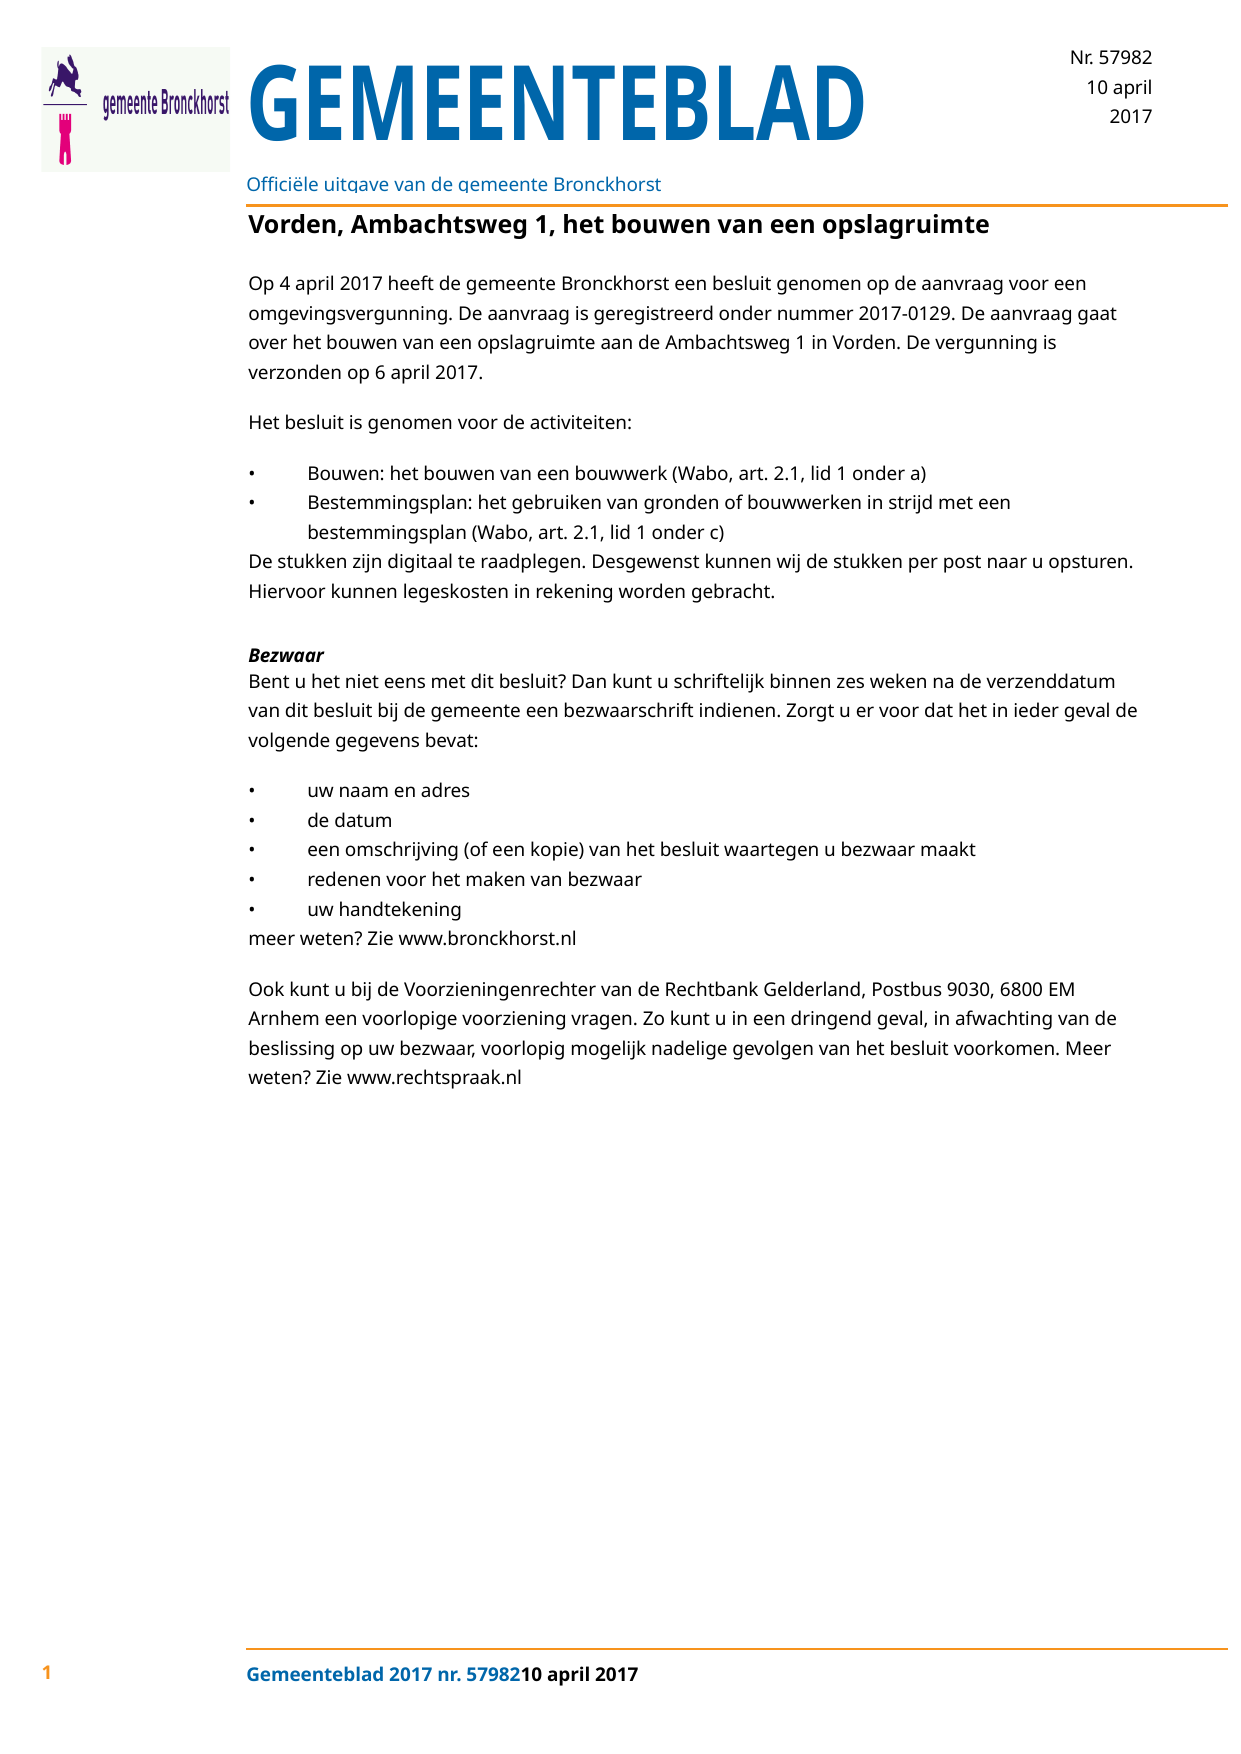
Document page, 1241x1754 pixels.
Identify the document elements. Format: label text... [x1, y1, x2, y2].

list Bouwen: het bouwen van een bouwwerk (Wabo, art. 2.1, lid 1 onder a) [248, 460, 1152, 486]
text Het besluit is genomen voor de activiteiten: [248, 409, 1152, 435]
picture [41, 47, 231, 172]
text meer weten? Zie www.bronckhorst.nl [248, 925, 1152, 951]
list de datum [248, 807, 1152, 833]
list uw naam en adres [248, 777, 1152, 803]
list Bestemmingsplan: het gebruiken van gronden of bouwwerken in strijd met een bestemmingsplan (Wabo, art. 2.1, lid 1 onder c) [248, 489, 1152, 545]
list een omschrijving (of een kopie) van het besluit waartegen u bezwaar maakt [248, 837, 1152, 862]
text Op 4 april 2017 heeft de gemeente Bronckhorst een besluit genomen op de aanvraag voor een omgevingsvergunning. De aanvraag is geregistreerd onder nummer 2017-0129. De aanvraag gaat over het bouwen van een opslagruimte aan de Ambachtsweg 1 in Vorden. De vergunning is verzonden op 6 april 2017. [248, 270, 1152, 385]
text Ook kunt u bij de Voorzieningenrechter van de Rechtbank Gelderland, Postbus 9030, 6800 EM Arnhem een voorlopige voorziening vragen. Zo kunt u in een dringend geval, in afwachting van de beslissing op uw bezwaar, voorlopig mogelijk nadelige gevolgen van het besluit voorkomen. Meer weten? Zie www.rechtspraak.nl [248, 976, 1152, 1090]
list uw handtekening [248, 896, 1152, 922]
text Vorden, Ambachtsweg 1, het bouwen van een opslagruimte [248, 207, 1152, 241]
text De stukken zijn digitaal te raadplegen. Desgewenst kunnen wij de stukken per post naar u opsturen. Hiervoor kunnen legeskosten in rekening worden gebracht. [248, 549, 1152, 604]
list redenen voor het maken van bezwaar [248, 866, 1152, 892]
text Bent u het niet eens met dit besluit? Dan kunt u schriftelijk binnen zes weken na de verzenddatum van dit besluit bij de gemeente een bezwaarschrift indienen. Zorgt u er voor dat het in ieder geval de volgende gegevens bevat: [248, 668, 1152, 753]
text Bezwaar [248, 642, 1152, 668]
